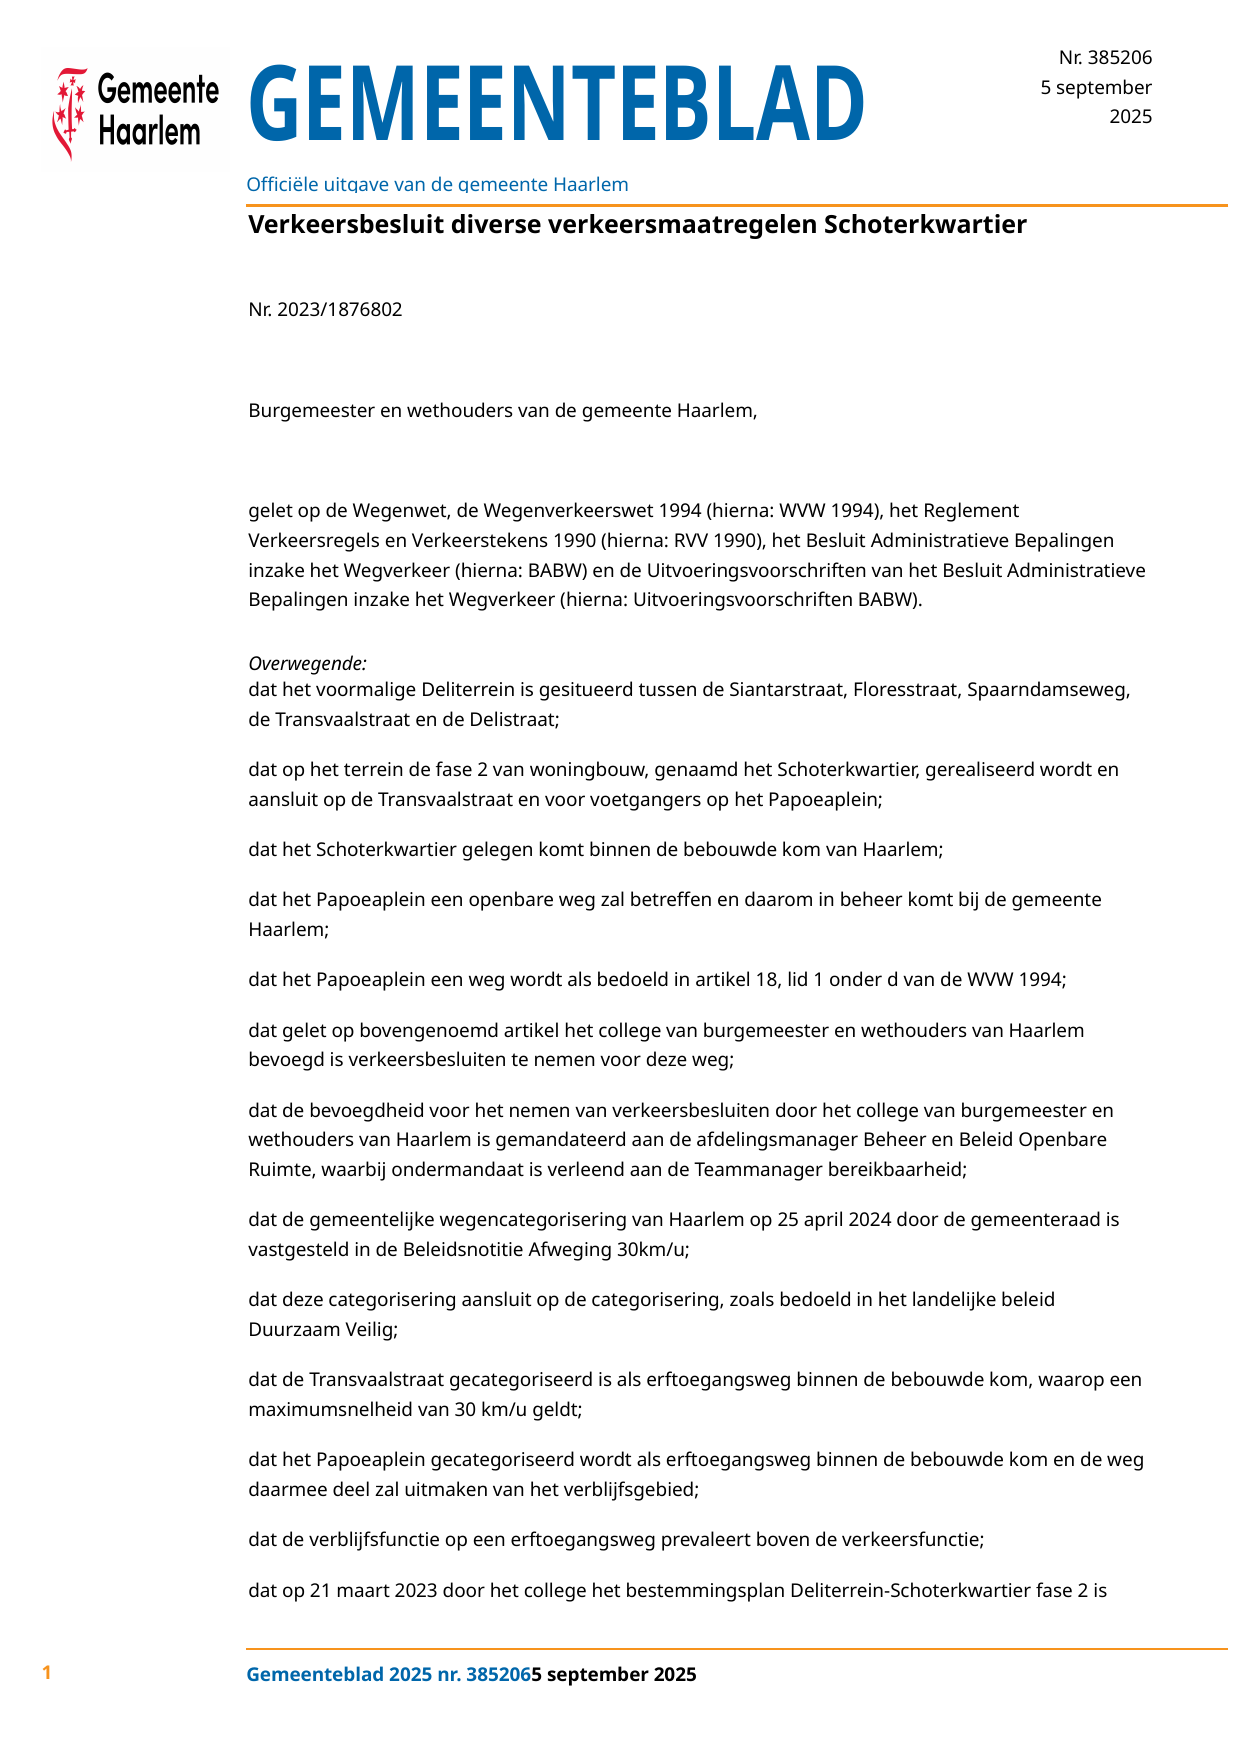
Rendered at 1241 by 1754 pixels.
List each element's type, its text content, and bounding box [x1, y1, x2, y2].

text Burgemeester en wethouders van de gemeente Haarlem, [248, 397, 1152, 423]
text Nr. 2023/1876802 [248, 296, 1152, 322]
text dat het Schoterkwartier gelegen komt binnen de bebouwde kom van Haarlem; [248, 836, 1152, 862]
text Overwegende: [248, 650, 1152, 676]
text dat de gemeentelijke wegencategorisering van Haarlem op 25 april 2024 door de gemeenteraad is vastgesteld in de Beleidsnotitie Afweging 30km/u; [248, 1207, 1152, 1262]
text dat het Papoeaplein een weg wordt als bedoeld in artikel 18, lid 1 onder d van de WVW 1994; [248, 967, 1152, 992]
text dat het Papoeaplein gecategoriseerd wordt als erftoegangsweg binnen de bebouwde kom en de weg daarmee deel zal uitmaken van het verblijfsgebied; [248, 1447, 1152, 1502]
text dat op het terrein de fase 2 van woningbouw, genaamd het Schoterkwartier, gerealiseerd wordt en aansluit op de Transvaalstraat en voor voetgangers op het Papoeaplein; [248, 756, 1152, 811]
text dat de Transvaalstraat gecategoriseerd is als erftoegangsweg binnen de bebouwde kom, waarop een maximumsnelheid van 30 km/u geldt; [248, 1367, 1152, 1422]
text dat gelet op bovengenoemd artikel het college van burgemeester en wethouders van Haarlem bevoegd is verkeersbesluiten te nemen voor deze weg; [248, 1017, 1152, 1072]
text dat de verblijfsfunctie op een erftoegangsweg prevaleert boven de verkeersfunctie; [248, 1527, 1152, 1552]
text gelet op de Wegenwet, de Wegenverkeerswet 1994 (hierna: WVW 1994), het Reglement Verkeersregels en Verkeerstekens 1990 (hierna: RVV 1990), het Besluit Administratieve Bepalingen inzake het Wegverkeer (hierna: BABW) en de Uitvoeringsvoorschriften van het Besluit Administratieve Bepalingen inzake het Wegverkeer (hierna: Uitvoeringsvoorschriften BABW). [248, 498, 1152, 612]
text Verkeersbesluit diverse verkeersmaatregelen Schoterkwartier [248, 207, 1152, 241]
text dat het voormalige Deliterrein is gesitueerd tussen de Siantarstraat, Floresstraat, Spaarndamseweg, de Transvaalstraat en de Delistraat; [248, 676, 1152, 731]
text dat de bevoegdheid voor het nemen van verkeersbesluiten door het college van burgemeester en wethouders van Haarlem is gemandateerd aan de afdelingsmanager Beheer en Beleid Openbare Ruimte, waarbij ondermandaat is verleend aan de Teammanager bereikbaarheid; [248, 1097, 1152, 1182]
text dat op 21 maart 2023 door het college het bestemmingsplan Deliterrein-Schoterkwartier fase 2 is [248, 1577, 1152, 1603]
text dat deze categorisering aansluit op de categorisering, zoals bedoeld in het landelijke beleid Duurzaam Veilig; [248, 1287, 1152, 1342]
text dat het Papoeaplein een openbare weg zal betreffen en daarom in beheer komt bij de gemeente Haarlem; [248, 887, 1152, 942]
picture [41, 47, 231, 172]
